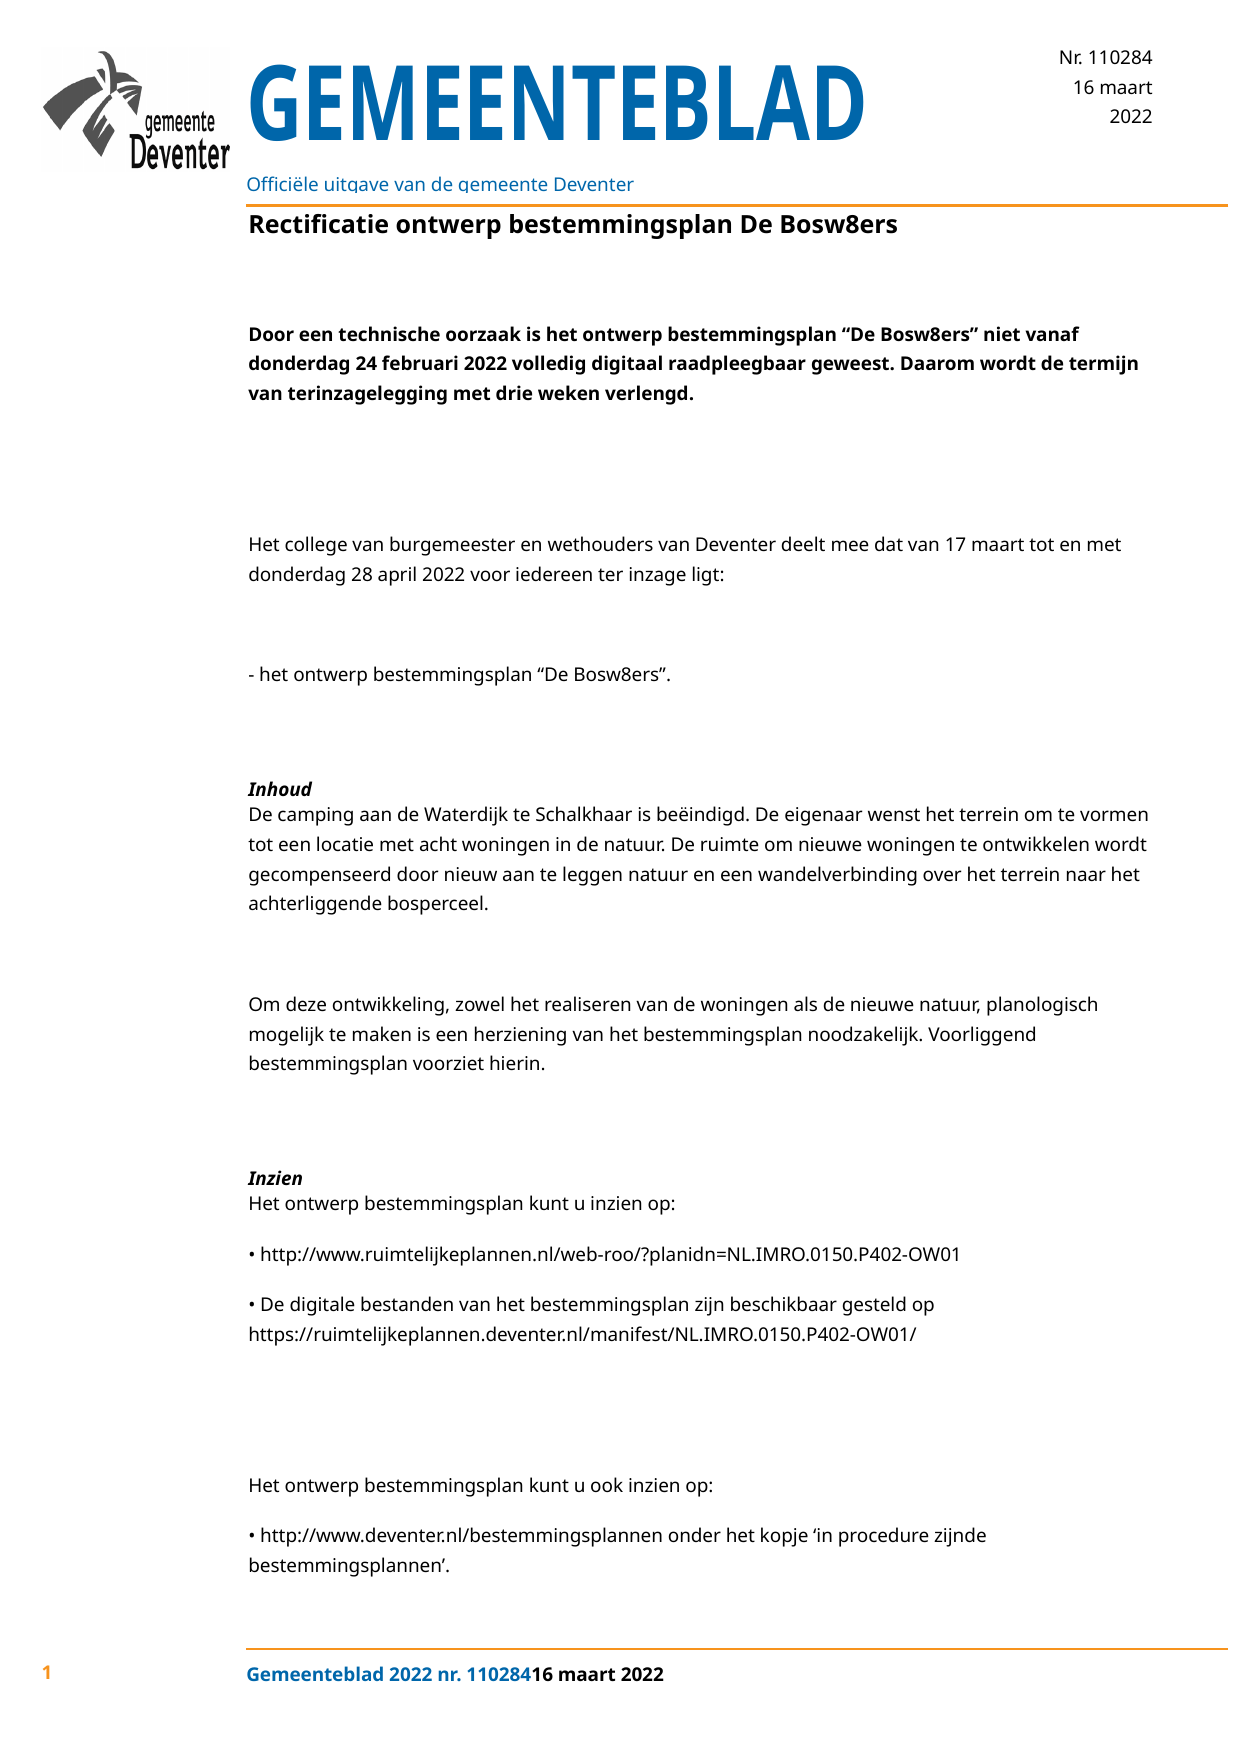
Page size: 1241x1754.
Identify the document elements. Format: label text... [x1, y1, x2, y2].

text Om deze ontwikkeling, zowel het realiseren van de woningen als de nieuwe natuur, planologisch mogelijk te maken is een herziening van het bestemmingsplan noodzakelijk. Voorliggend bestemmingsplan voorziet hierin. [248, 991, 1152, 1076]
text Door een technische oorzaak is het ontwerp bestemmingsplan “De Bosw8ers” niet vanaf donderdag 24 februari 2022 volledig digitaal raadpleegbaar geweest. Daarom wordt de termijn van terinzagelegging met drie weken verlengd. [248, 321, 1152, 406]
text • De digitale bestanden van het bestemmingsplan zijn beschikbaar gesteld op https://ruimtelijkeplannen.deventer.nl/manifest/NL.IMRO.0150.P402-OW01/ [248, 1291, 1152, 1347]
text Inzien [248, 1165, 1152, 1191]
text Het college van burgemeester en wethouders van Deventer deelt mee dat van 17 maart tot en met donderdag 28 april 2022 voor iedereen ter inzage ligt: [248, 531, 1152, 586]
text Rectificatie ontwerp bestemmingsplan De Bosw8ers [248, 207, 1152, 241]
text De camping aan de Waterdijk te Schalkhaar is beëindigd. De eigenaar wenst het terrein om te vormen tot een locatie met acht woningen in de natuur. De ruimte om nieuwe woningen te ontwikkelen wordt gecompenseerd door nieuw aan te leggen natuur en een wandelverbinding over het terrein naar het achterliggende bosperceel. [248, 802, 1152, 916]
text - het ontwerp bestemmingsplan “De Bosw8ers”. [248, 662, 1152, 687]
text • http://www.deventer.nl/bestemmingsplannen onder het kopje ‘in procedure zijnde bestemmingsplannen’. [248, 1523, 1152, 1578]
picture [41, 47, 231, 172]
text • http://www.ruimtelijkeplannen.nl/web-roo/?planidn=NL.IMRO.0150.P402-OW01 [248, 1241, 1152, 1267]
text Het ontwerp bestemmingsplan kunt u inzien op: [248, 1191, 1152, 1216]
text Inhoud [248, 776, 1152, 802]
text Het ontwerp bestemmingsplan kunt u ook inzien op: [248, 1472, 1152, 1498]
